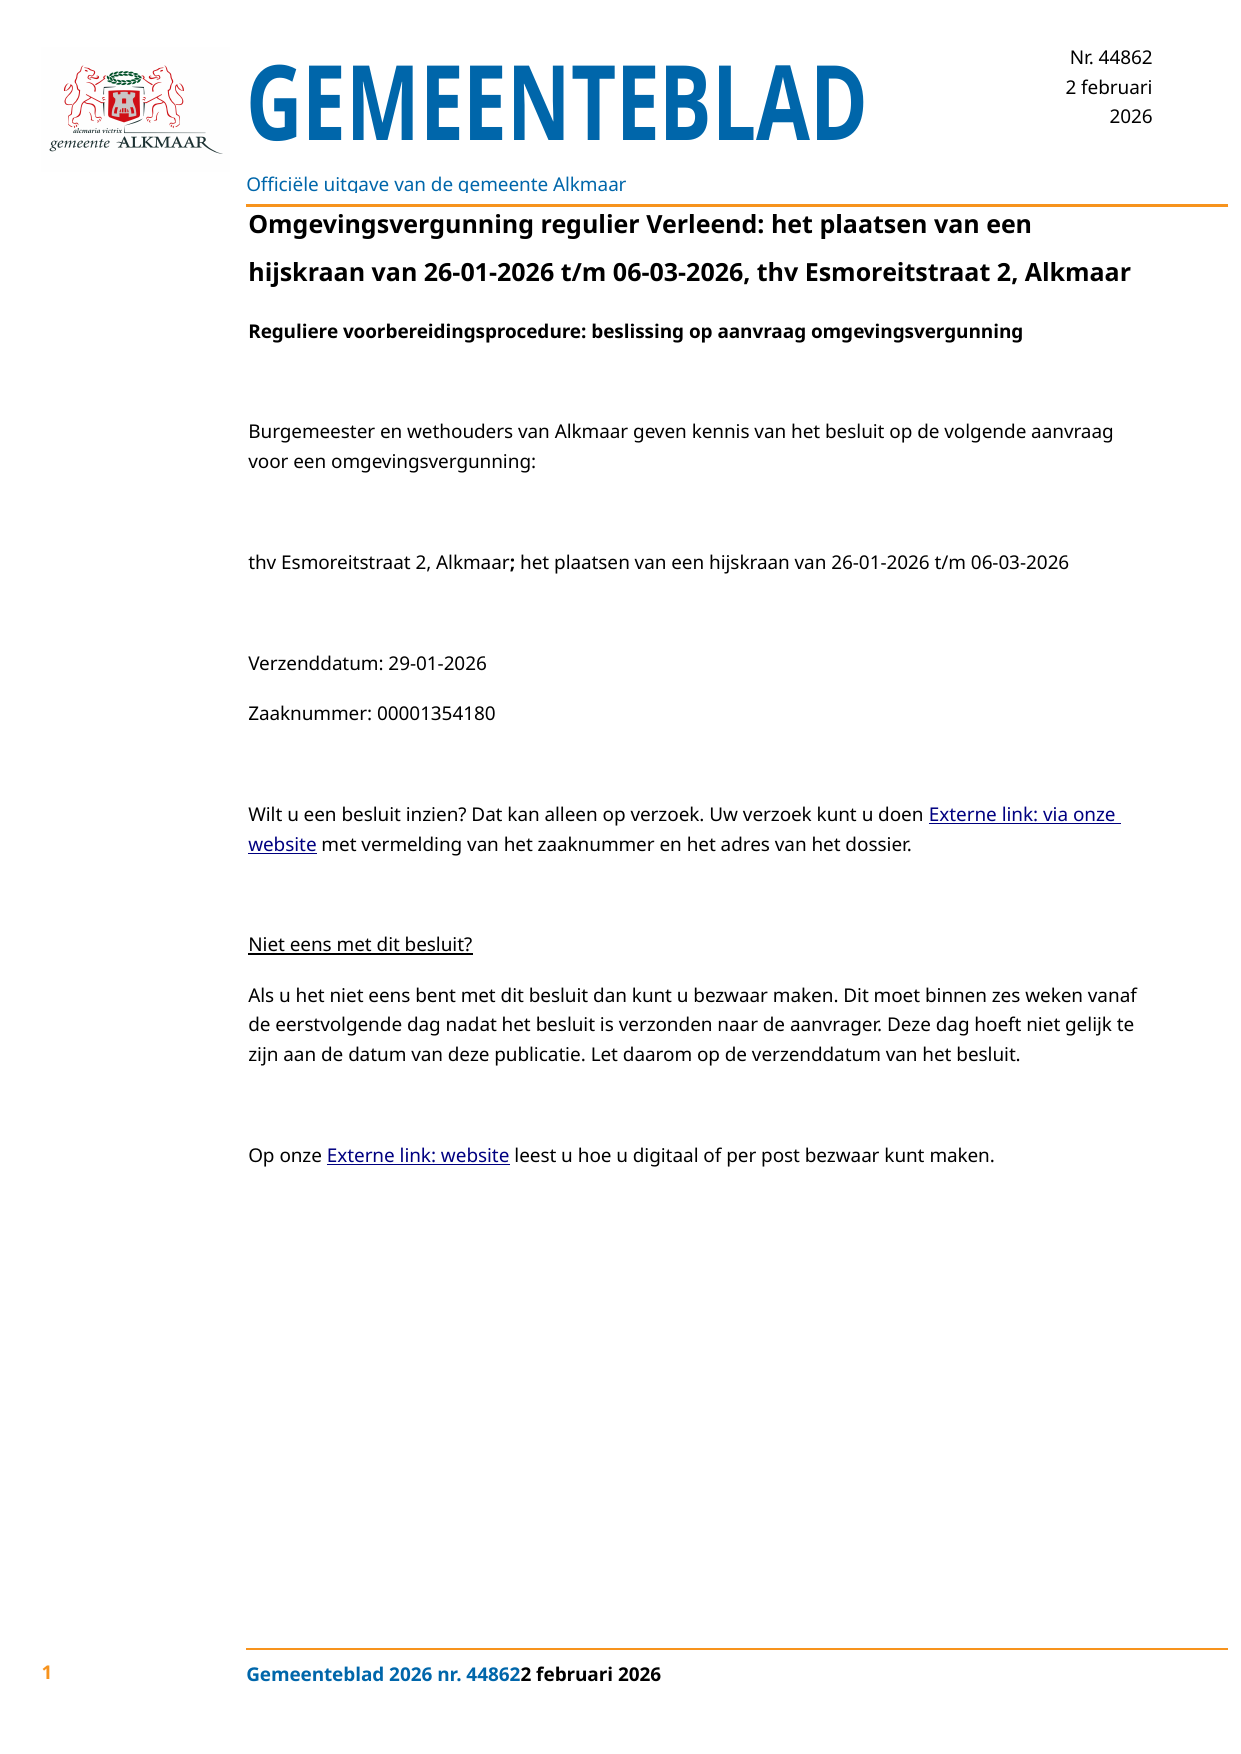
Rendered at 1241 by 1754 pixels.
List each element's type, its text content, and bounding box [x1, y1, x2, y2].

text thv Esmoreitstraat 2, Alkmaar; het plaatsen van een hijskraan van 26-01-2026 t/m 06-03-2026 [248, 549, 1152, 575]
text Niet eens met dit besluit? [248, 932, 1152, 957]
text Zaaknummer: 00001354180 [248, 700, 1152, 726]
picture [41, 47, 231, 172]
text Wilt u een besluit inzien? Dat kan alleen op verzoek. Uw verzoek kunt u doen Externe link: via onze website met vermelding van het zaaknummer en het adres van het dossier. [248, 801, 1152, 857]
text Burgemeester en wethouders van Alkmaar geven kennis van het besluit op de volgende aanvraag voor een omgevingsvergunning: [248, 419, 1152, 474]
text Verzenddatum: 29-01-2026 [248, 650, 1152, 676]
text Omgevingsvergunning regulier Verleend: het plaatsen van een hijskraan van 26-01-2026 t/m 06-03-2026, thv Esmoreitstraat 2, Alkmaar [248, 207, 1152, 288]
text Reguliere voorbereidingsprocedure: beslissing op aanvraag omgevingsvergunning [248, 318, 1152, 344]
text Als u het niet eens bent met dit besluit dan kunt u bezwaar maken. Dit moet binnen zes weken vanaf de eerstvolgende dag nadat het besluit is verzonden naar de aanvrager. Deze dag hoeft niet gelijk te zijn aan de datum van deze publicatie. Let daarom op de verzenddatum van het besluit. [248, 982, 1152, 1067]
text Op onze Externe link: website leest u hoe u digitaal of per post bezwaar kunt maken. [248, 1142, 1152, 1168]
